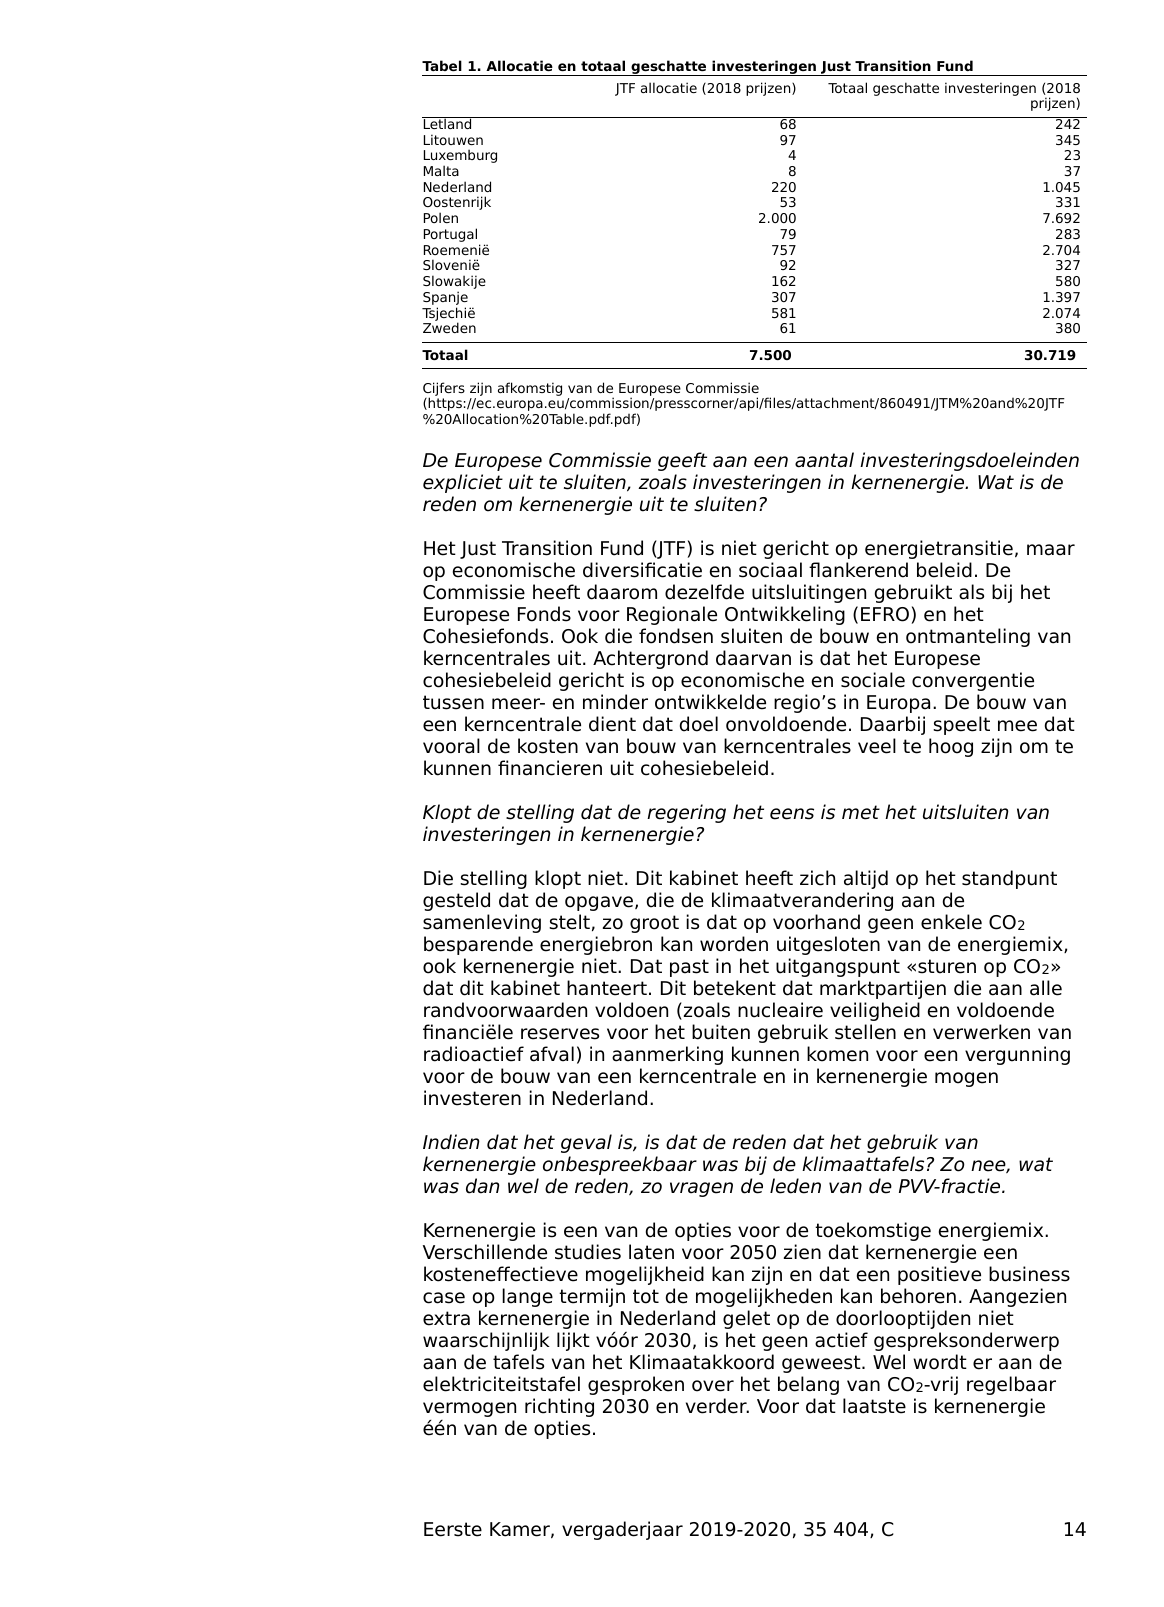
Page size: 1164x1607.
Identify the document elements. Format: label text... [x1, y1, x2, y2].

table_cell Nederland [422, 180, 577, 195]
table_cell 37 [803, 164, 1087, 179]
table_cell 345 [803, 133, 1087, 148]
table_cell Letland [422, 118, 577, 132]
table_cell Slovenië [422, 258, 577, 274]
table_cell [422, 76, 577, 117]
table_cell 30.719 [803, 343, 1087, 368]
table_cell 757 [578, 243, 802, 258]
table_cell 580 [803, 274, 1087, 290]
table_cell 23 [803, 148, 1087, 164]
table_cell 380 [803, 321, 1087, 342]
table_cell Malta [422, 164, 577, 179]
table_cell 4 [578, 148, 802, 164]
table_cell 307 [578, 290, 802, 305]
table_cell Tsjechië [422, 305, 577, 321]
table_cell 7.692 [803, 211, 1087, 227]
table_cell 220 [578, 180, 802, 195]
table_cell 2.000 [578, 211, 802, 227]
table_cell Spanje [422, 290, 577, 305]
table_cell Polen [422, 211, 577, 227]
table_cell 327 [803, 258, 1087, 274]
table_cell 2.074 [803, 305, 1087, 321]
text Kernenergie is een van de opties voor de toekomstige energiemix. Verschillende studies laten voor 2050 zien dat kernenergie een kosteneffectieve mogelijkheid kan zijn en dat een positieve business case op lange termijn tot de mogelijkheden kan behoren. Aangezien extra kernenergie in Nederland gelet op de doorlooptijden niet waarschijnlijk lijkt vóór 2030, is het geen actief gespreksonderwerp aan de tafels van het Klimaatakkoord geweest. Wel wordt er aan de elektriciteitstafel gesproken over het belang van CO2-vrij regelbaar vermogen richting 2030 en verder. Voor dat laatste is kernenergie één van de opties. [422, 1220, 1087, 1440]
table_cell Roemenië [422, 243, 577, 258]
table_cell Litouwen [422, 133, 577, 148]
table_cell Luxemburg [422, 148, 577, 164]
table_cell 1.397 [803, 290, 1087, 305]
text Indien dat het geval is, is dat de reden dat het gebruik van kernenergie onbespreekbaar was bij de klimaattafels? Zo nee, wat was dan wel de reden, zo vragen de leden van de PVV-fractie. [422, 1132, 1087, 1198]
table_cell 97 [578, 133, 802, 148]
table_cell 92 [578, 258, 802, 274]
table_header Tabel 1. Allocatie en totaal geschatte investeringen Just Transition Fund [422, 59, 1087, 75]
table_cell Portugal [422, 227, 577, 242]
table_cell 61 [578, 321, 802, 342]
table_cell 8 [578, 164, 802, 179]
table_cell 1.045 [803, 180, 1087, 195]
table_cell 283 [803, 227, 1087, 242]
table_cell 7.500 [578, 343, 802, 368]
table_cell 331 [803, 195, 1087, 211]
table_cell Oostenrijk [422, 195, 577, 211]
table_cell JTF allocatie (2018 prijzen) [578, 76, 802, 117]
table_cell Slowakije [422, 274, 577, 290]
text Die stelling klopt niet. Dit kabinet heeft zich altijd op het standpunt gesteld dat de opgave, die de klimaatverandering aan de samenleving stelt, zo groot is dat op voorhand geen enkele CO2 besparende energiebron kan worden uitgesloten van de energiemix, ook kernenergie niet. Dat past in het uitgangspunt «sturen op CO2» dat dit kabinet hanteert. Dit betekent dat marktpartijen die aan alle randvoorwaarden voldoen (zoals nucleaire veiligheid en voldoende financiële reserves voor het buiten gebruik stellen en verwerken van radioactief afval) in aanmerking kunnen komen voor een vergunning voor de bouw van een kerncentrale en in kernenergie mogen investeren in Nederland. [422, 868, 1087, 1110]
text De Europese Commissie geeft aan een aantal investeringsdoeleinden expliciet uit te sluiten, zoals investeringen in kernenergie. Wat is de reden om kernenergie uit te sluiten? [422, 450, 1087, 516]
text Het Just Transition Fund (JTF) is niet gericht op energietransitie, maar op economische diversificatie en sociaal flankerend beleid. De Commissie heeft daarom dezelfde uitsluitingen gebruikt als bij het Europese Fonds voor Regionale Ontwikkeling (EFRO) en het Cohesiefonds. Ook die fondsen sluiten de bouw en ontmanteling van kerncentrales uit. Achtergrond daarvan is dat het Europese cohesiebeleid gericht is op economische en sociale convergentie tussen meer- en minder ontwikkelde regio’s in Europa. De bouw van een kerncentrale dient dat doel onvoldoende. Daarbij speelt mee dat vooral de kosten van bouw van kerncentrales veel te hoog zijn om te kunnen financieren uit cohesiebeleid. [422, 538, 1087, 780]
table_cell 68 [578, 118, 802, 132]
table_cell Totaal geschatte investeringen (2018 prijzen) [803, 76, 1087, 117]
text Klopt de stelling dat de regering het eens is met het uitsluiten van investeringen in kernenergie? [422, 802, 1087, 846]
table_cell 581 [578, 305, 802, 321]
table_cell 162 [578, 274, 802, 290]
table_cell 2.704 [803, 243, 1087, 258]
table_cell Totaal [422, 343, 577, 368]
table_cell Cijfers zijn afkomstig van de Europese Commissie (https://ec.europa.eu/commission/presscorner/api/files/attachment/860491/JTM%20and%20JTF%20Allocation%20Table.pdf.pdf) [422, 369, 1087, 428]
table_cell 242 [803, 118, 1087, 132]
table_cell 79 [578, 227, 802, 242]
table_cell 53 [578, 195, 802, 211]
table_cell Zweden [422, 321, 577, 342]
